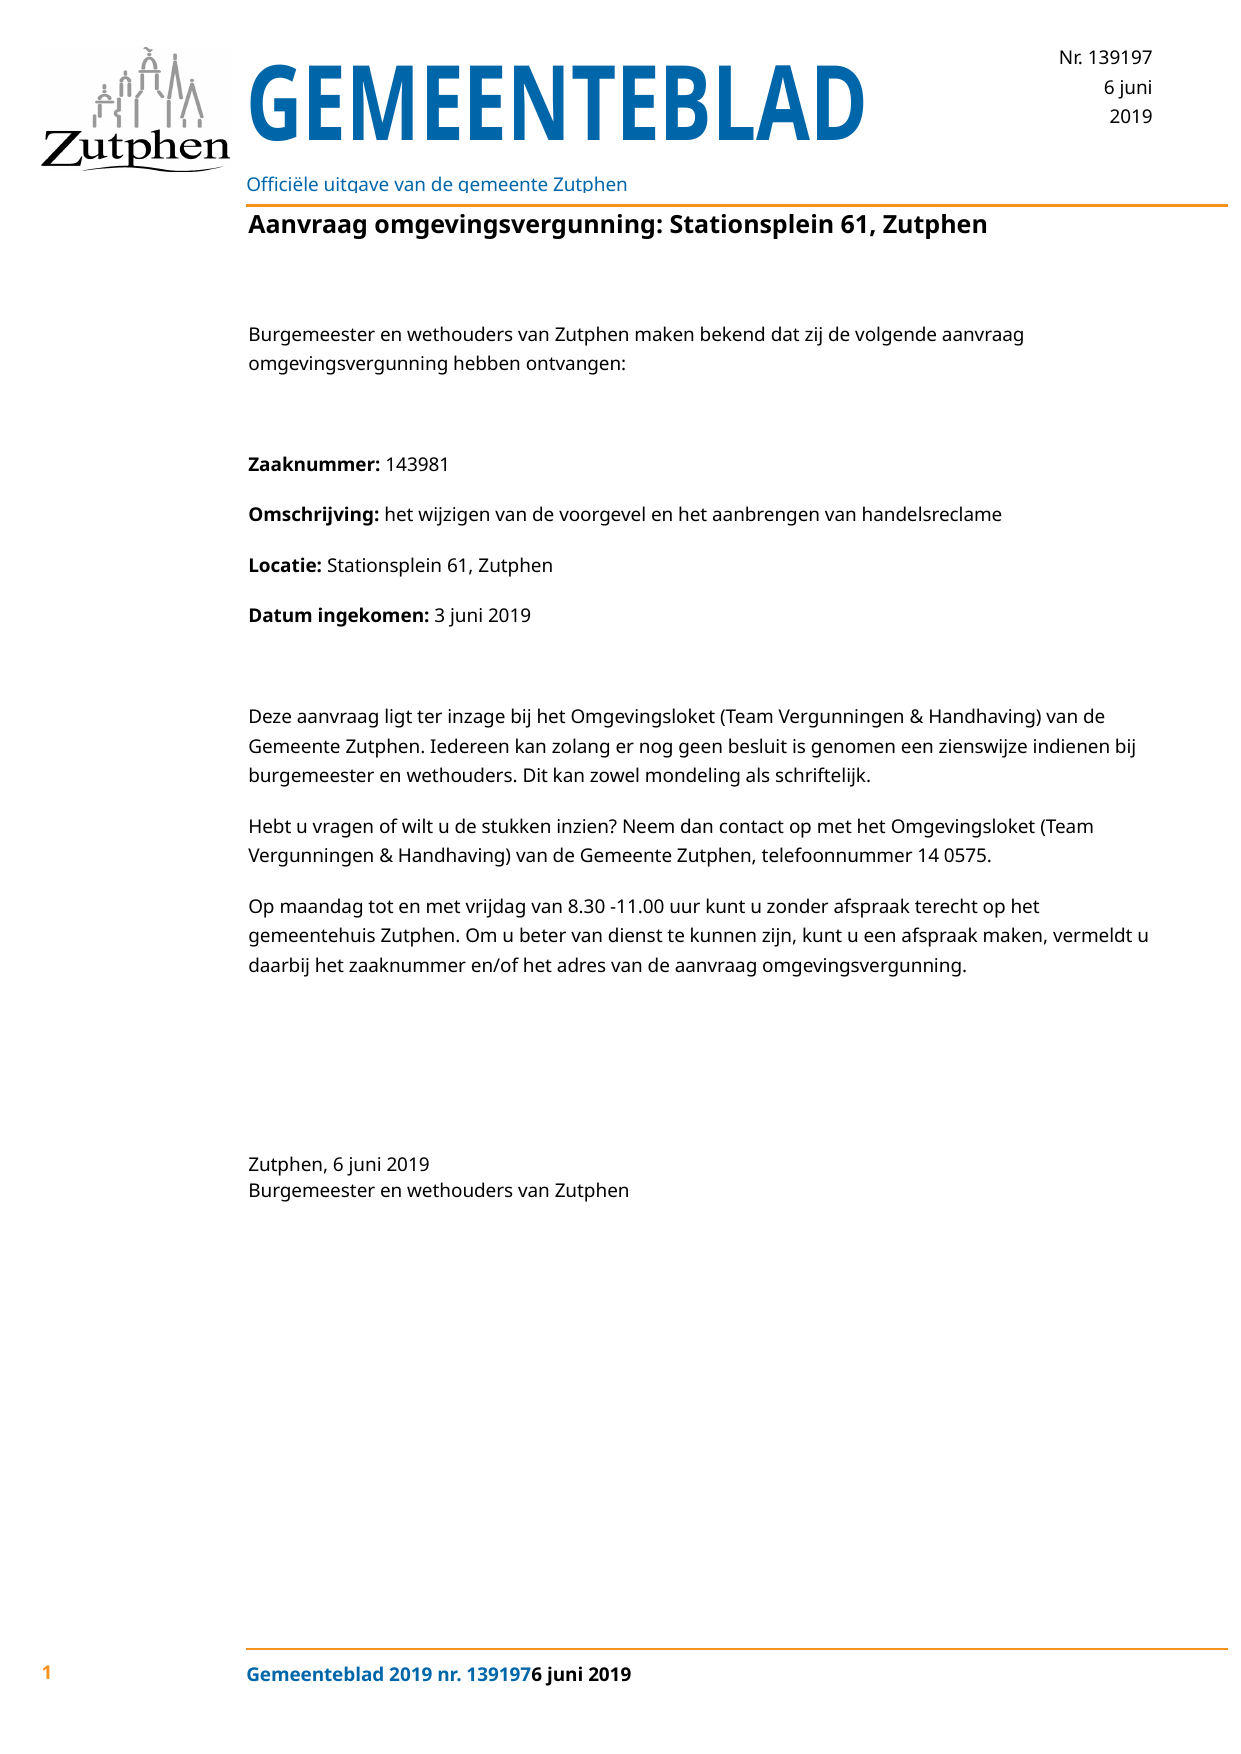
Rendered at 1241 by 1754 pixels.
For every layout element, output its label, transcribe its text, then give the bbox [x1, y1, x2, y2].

text Zutphen, 6 juni 2019 [248, 1151, 1152, 1177]
text Deze aanvraag ligt ter inzage bij het Omgevingsloket (Team Vergunningen & Handhaving) van de Gemeente Zutphen. Iedereen kan zolang er nog geen besluit is genomen een zienswijze indienen bij burgemeester en wethouders. Dit kan zowel mondeling als schriftelijk. [248, 703, 1152, 788]
text Omschrijving: het wijzigen van de voorgevel en het aanbrengen van handelsreclame [248, 502, 1152, 527]
text Zaaknummer: 143981 [248, 451, 1152, 477]
text Burgemeester en wethouders van Zutphen maken bekend dat zij de volgende aanvraag omgevingsvergunning hebben ontvangen: [248, 321, 1152, 376]
text Aanvraag omgevingsvergunning: Stationsplein 61, Zutphen [248, 207, 1152, 241]
picture [41, 47, 231, 172]
text Datum ingekomen: 3 juni 2019 [248, 602, 1152, 628]
text Op maandag tot en met vrijdag van 8.30 -11.00 uur kunt u zonder afspraak terecht op het gemeentehuis Zutphen. Om u beter van dienst te kunnen zijn, kunt u een afspraak maken, vermeldt u daarbij het zaaknummer en/of het adres van de aanvraag omgevingsvergunning. [248, 893, 1152, 978]
text Burgemeester en wethouders van Zutphen [248, 1177, 1152, 1202]
text Hebt u vragen of wilt u de stukken inzien? Neem dan contact op met het Omgevingsloket (Team Vergunningen & Handhaving) van de Gemeente Zutphen, telefoonnummer 14 0575. [248, 813, 1152, 868]
text Locatie: Stationsplein 61, Zutphen [248, 552, 1152, 578]
